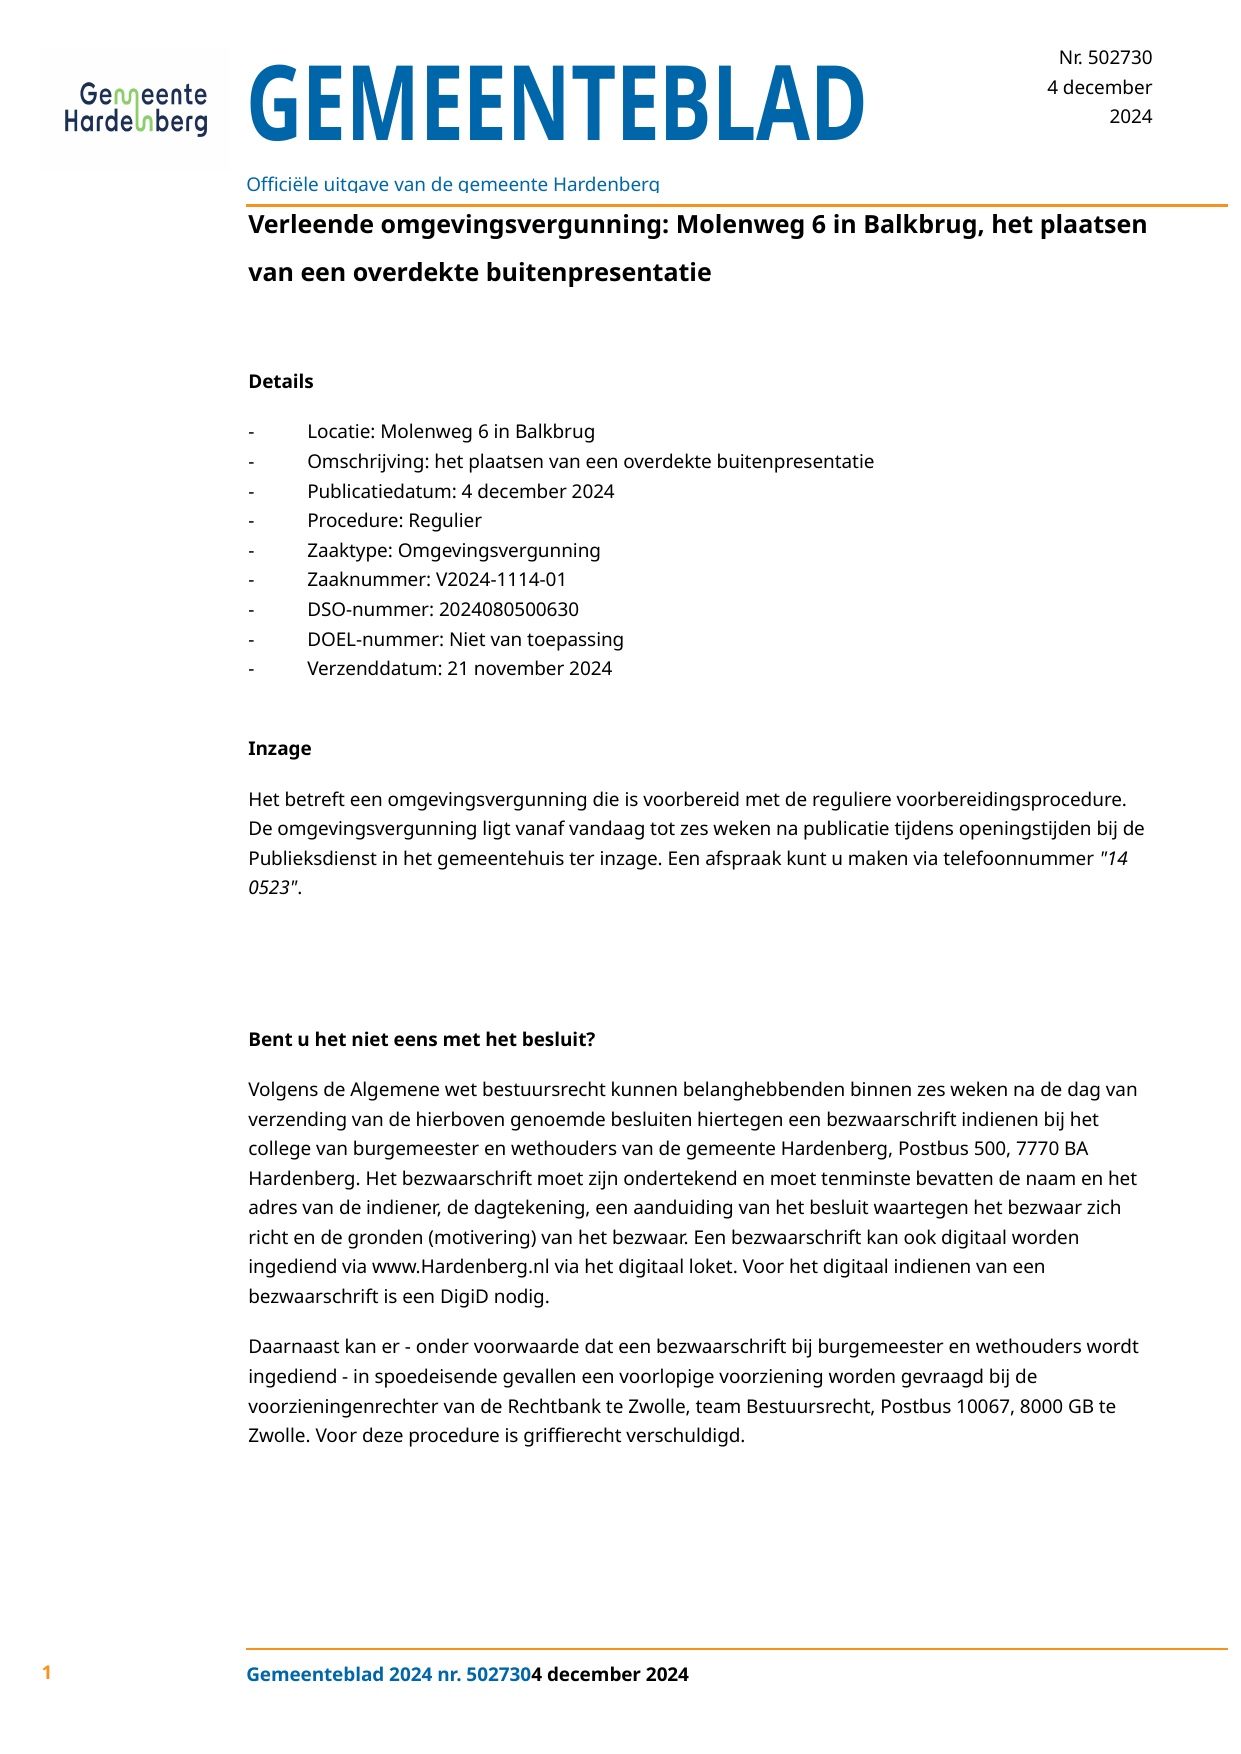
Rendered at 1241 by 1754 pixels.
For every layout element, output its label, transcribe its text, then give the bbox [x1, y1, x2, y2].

text Details [248, 368, 1152, 394]
list Zaaknummer: V2024-1114-01 [248, 567, 1152, 592]
text Daarnaast kan er - onder voorwaarde dat een bezwaarschrift bij burgemeester en wethouders wordt ingediend - in spoedeisende gevallen een voorlopige voorziening worden gevraagd bij de voorzieningenrechter van de Rechtbank te Zwolle, team Bestuursrecht, Postbus 10067, 8000 GB te Zwolle. Voor deze procedure is griffierecht verschuldigd. [248, 1334, 1152, 1448]
list Procedure: Regulier [248, 507, 1152, 533]
list Omschrijving: het plaatsen van een overdekte buitenpresentatie [248, 448, 1152, 474]
list DOEL-nummer: Niet van toepassing [248, 626, 1152, 652]
text Inzage [248, 735, 1152, 761]
list Zaaktype: Omgevingsvergunning [248, 537, 1152, 563]
text Volgens de Algemene wet bestuursrecht kunnen belanghebbenden binnen zes weken na de dag van verzending van de hierboven genoemde besluiten hiertegen een bezwaarschrift indienen bij het college van burgemeester en wethouders van de gemeente Hardenberg, Postbus 500, 7770 BA Hardenberg. Het bezwaarschrift moet zijn ondertekend en moet tenminste bevatten de naam en het adres van de indiener, de dagtekening, een aanduiding van het besluit waartegen het bezwaar zich richt en de gronden (motivering) van het bezwaar. Een bezwaarschrift kan ook digitaal worden ingediend via www.Hardenberg.nl via het digitaal loket. Voor het digitaal indienen van een bezwaarschrift is een DigiD nodig. [248, 1076, 1152, 1309]
picture [41, 47, 231, 172]
text Het betreft een omgevingsvergunning die is voorbereid met de reguliere voorbereidingsprocedure. De omgevingsvergunning ligt vanaf vandaag tot zes weken na publicatie tijdens openingstijden bij de Publieksdienst in het gemeentehuis ter inzage. Een afspraak kunt u maken via telefoonnummer "14 0523". [248, 786, 1152, 900]
list Locatie: Molenweg 6 in Balkbrug [248, 419, 1152, 444]
list DSO-nummer: 2024080500630 [248, 596, 1152, 622]
text Bent u het niet eens met het besluit? [248, 1026, 1152, 1052]
text Verleende omgevingsvergunning: Molenweg 6 in Balkbrug, het plaatsen van een overdekte buitenpresentatie [248, 207, 1152, 288]
list Verzenddatum: 21 november 2024 [248, 655, 1152, 681]
list Publicatiedatum: 4 december 2024 [248, 478, 1152, 504]
